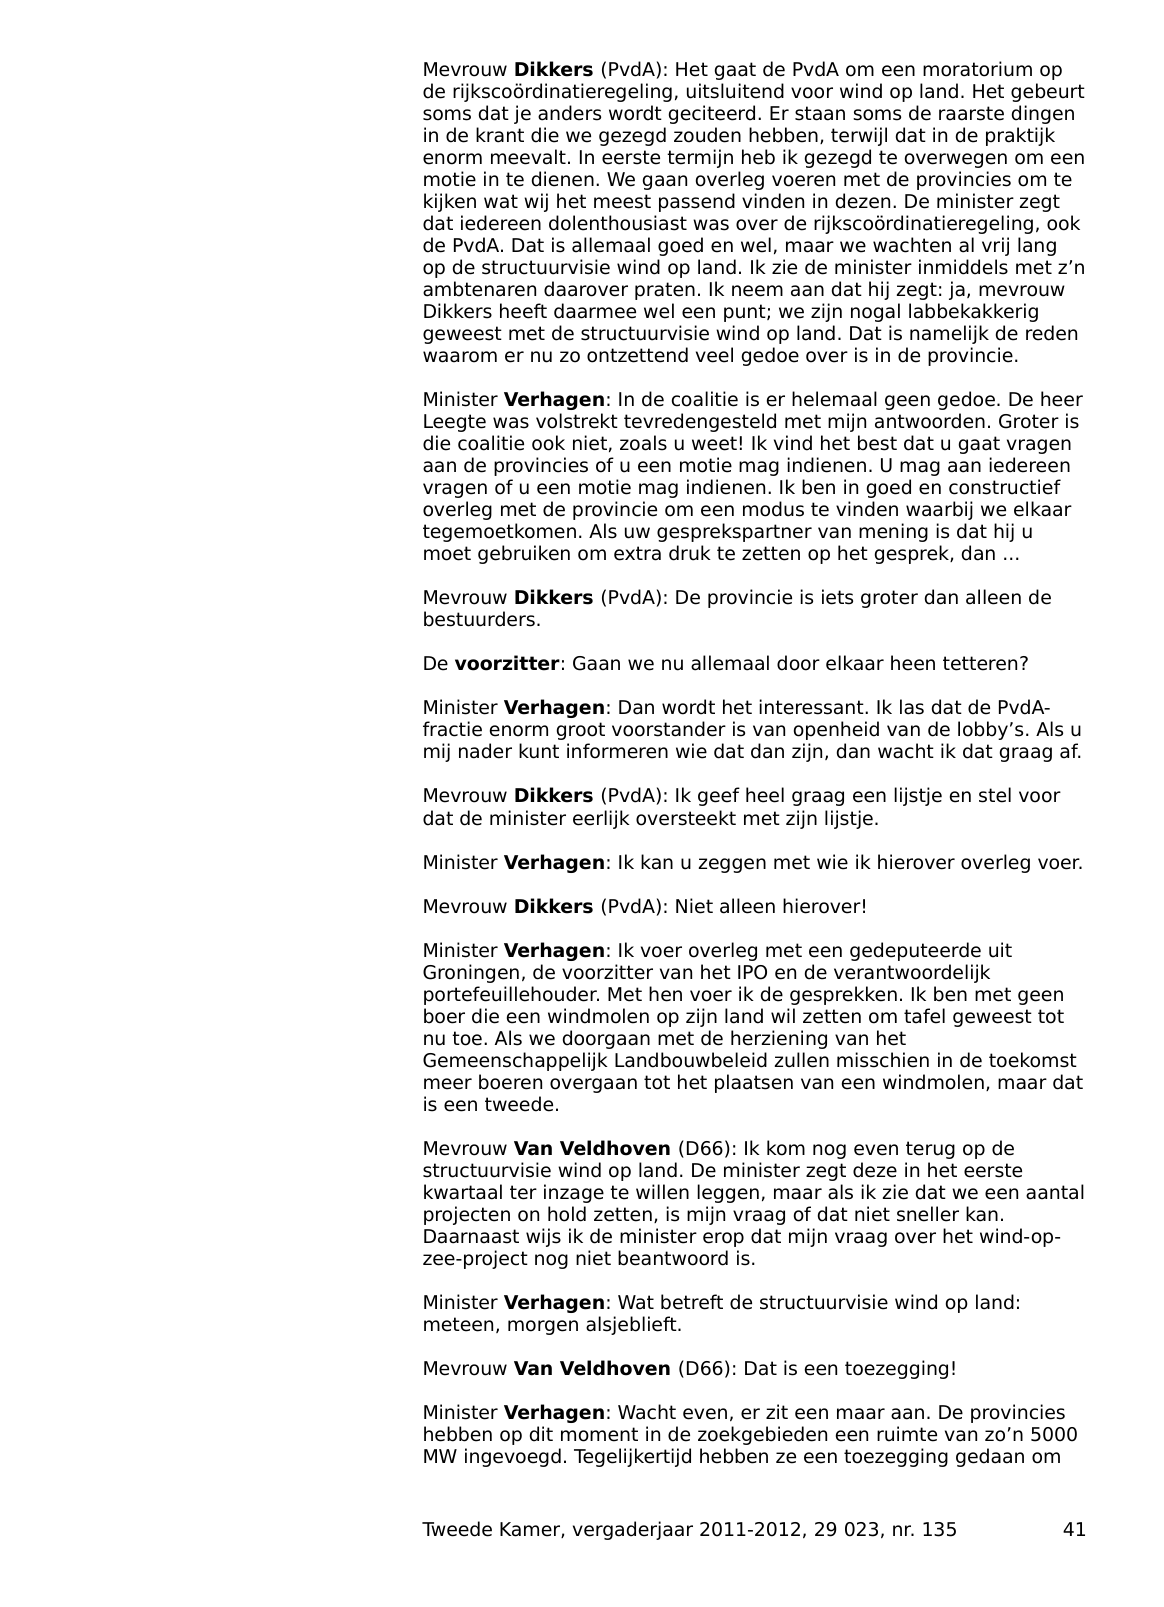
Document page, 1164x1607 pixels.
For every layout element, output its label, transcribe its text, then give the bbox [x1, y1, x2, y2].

text Minister Verhagen: Ik voer overleg met een gedeputeerde uit Groningen, de voorzitter van het IPO en de verantwoordelijk portefeuillehouder. Met hen voer ik de gesprekken. Ik ben met geen boer die een windmolen op zijn land wil zetten om tafel geweest tot nu toe. Als we doorgaan met de herziening van het Gemeenschappelijk Landbouwbeleid zullen misschien in de toekomst meer boeren overgaan tot het plaatsen van een windmolen, maar dat is een tweede. [422, 940, 1087, 1116]
text Mevrouw Van Veldhoven (D66): Ik kom nog even terug op de structuurvisie wind op land. De minister zegt deze in het eerste kwartaal ter inzage te willen leggen, maar als ik zie dat we een aantal projecten on hold zetten, is mijn vraag of dat niet sneller kan. Daarnaast wijs ik de minister erop dat mijn vraag over het wind-op-zee-project nog niet beantwoord is. [422, 1138, 1087, 1270]
text Minister Verhagen: In de coalitie is er helemaal geen gedoe. De heer Leegte was volstrekt tevredengesteld met mijn antwoorden. Groter is die coalitie ook niet, zoals u weet! Ik vind het best dat u gaat vragen aan de provincies of u een motie mag indienen. U mag aan iedereen vragen of u een motie mag indienen. Ik ben in goed en constructief overleg met de provincie om een modus te vinden waarbij we elkaar tegemoetkomen. Als uw gesprekspartner van mening is dat hij u moet gebruiken om extra druk te zetten op het gesprek, dan ... [422, 389, 1087, 565]
text Mevrouw Dikkers (PvdA): Ik geef heel graag een lijstje en stel voor dat de minister eerlijk oversteekt met zijn lijstje. [422, 785, 1087, 829]
text Minister Verhagen: Ik kan u zeggen met wie ik hierover overleg voer. [422, 852, 1087, 873]
text Mevrouw Dikkers (PvdA): Niet alleen hierover! [422, 896, 1087, 918]
text Minister Verhagen: Wacht even, er zit een maar aan. De provincies hebben op dit moment in de zoekgebieden een ruimte van zo’n 5000 MW ingevoegd. Tegelijkertijd hebben ze een toezegging gedaan om [422, 1402, 1087, 1468]
text Mevrouw Van Veldhoven (D66): Dat is een toezegging! [422, 1358, 1087, 1380]
text Minister Verhagen: Wat betreft de structuurvisie wind op land: meteen, morgen alsjeblieft. [422, 1292, 1087, 1336]
text Minister Verhagen: Dan wordt het interessant. Ik las dat de PvdA-fractie enorm groot voorstander is van openheid van de lobby’s. Als u mij nader kunt informeren wie dat dan zijn, dan wacht ik dat graag af. [422, 697, 1087, 763]
text Mevrouw Dikkers (PvdA): De provincie is iets groter dan alleen de bestuurders. [422, 587, 1087, 631]
text De voorzitter: Gaan we nu allemaal door elkaar heen tetteren? [422, 653, 1087, 675]
text Mevrouw Dikkers (PvdA): Het gaat de PvdA om een moratorium op de rijkscoördinatieregeling, uitsluitend voor wind op land. Het gebeurt soms dat je anders wordt geciteerd. Er staan soms de raarste dingen in de krant die we gezegd zouden hebben, terwijl dat in de praktijk enorm meevalt. In eerste termijn heb ik gezegd te overwegen om een motie in te dienen. We gaan overleg voeren met de provincies om te kijken wat wij het meest passend vinden in dezen. De minister zegt dat iedereen dolenthousiast was over de rijkscoördinatieregeling, ook de PvdA. Dat is allemaal goed en wel, maar we wachten al vrij lang op de structuurvisie wind op land. Ik zie de minister inmiddels met z’n ambtenaren daarover praten. Ik neem aan dat hij zegt: ja, mevrouw Dikkers heeft daarmee wel een punt; we zijn nogal labbekakkerig geweest met de structuurvisie wind op land. Dat is namelijk de reden waarom er nu zo ontzettend veel gedoe over is in de provincie. [422, 59, 1087, 367]
